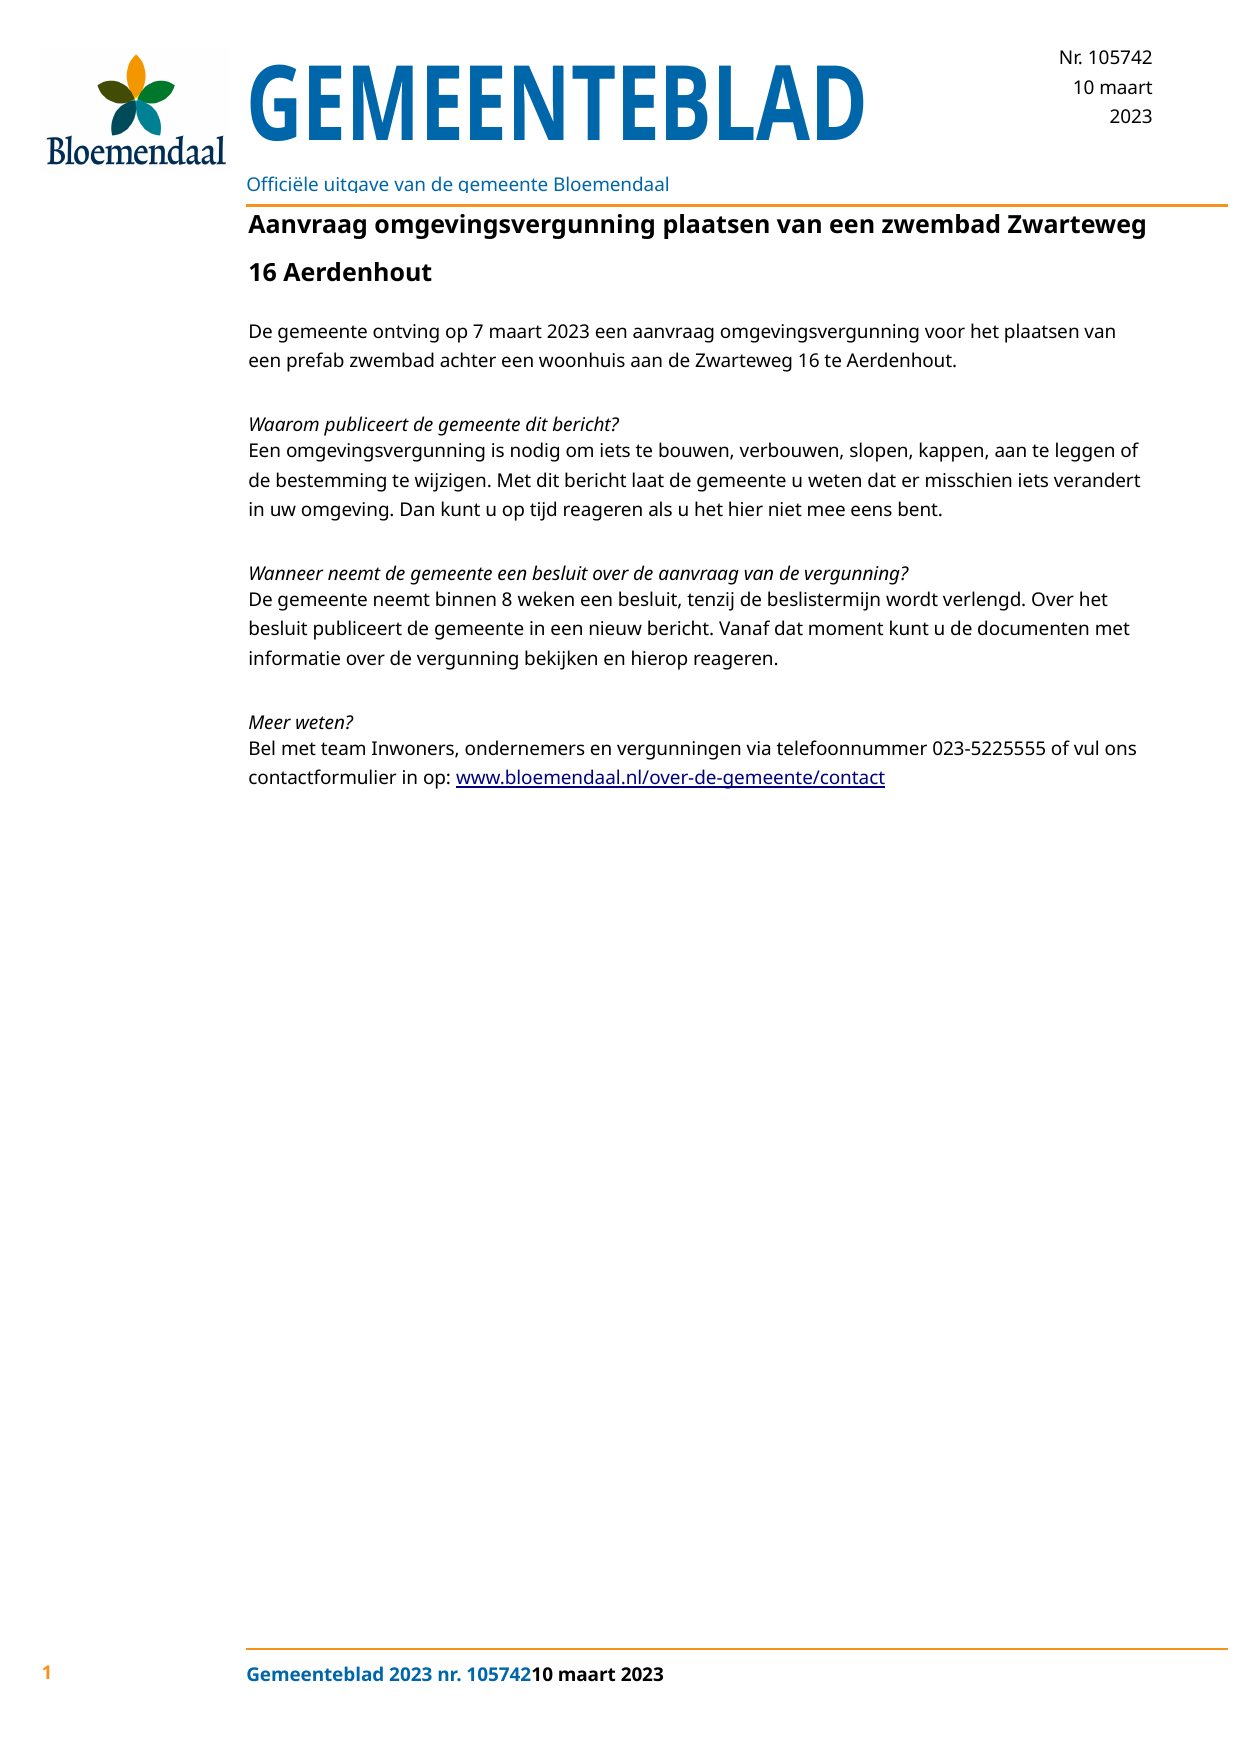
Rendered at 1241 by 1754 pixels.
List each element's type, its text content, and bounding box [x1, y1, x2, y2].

text Bel met team Inwoners, ondernemers en vergunningen via telefoonnummer 023-5225555 of vul ons contactformulier in op: www.bloemendaal.nl/over-de-gemeente/contact [248, 735, 1152, 790]
text Meer weten? [248, 709, 1152, 735]
text Aanvraag omgevingsvergunning plaatsen van een zwembad Zwarteweg 16 Aerdenhout [248, 207, 1152, 288]
text De gemeente ontving op 7 maart 2023 een aanvraag omgevingsvergunning voor het plaatsen van een prefab zwembad achter een woonhuis aan de Zwarteweg 16 te Aerdenhout. [248, 318, 1152, 373]
text Waarom publiceert de gemeente dit bericht? [248, 411, 1152, 437]
text Wanneer neemt de gemeente een besluit over de aanvraag van de vergunning? [248, 560, 1152, 586]
picture [41, 47, 231, 172]
text Een omgevingsvergunning is nodig om iets te bouwen, verbouwen, slopen, kappen, aan te leggen of de bestemming te wijzigen. Met dit bericht laat de gemeente u weten dat er misschien iets verandert in uw omgeving. Dan kunt u op tijd reageren als u het hier niet mee eens bent. [248, 437, 1152, 522]
text De gemeente neemt binnen 8 weken een besluit, tenzij de beslistermijn wordt verlengd. Over het besluit publiceert de gemeente in een nieuw bericht. Vanaf dat moment kunt u de documenten met informatie over de vergunning bekijken en hierop reageren. [248, 586, 1152, 671]
